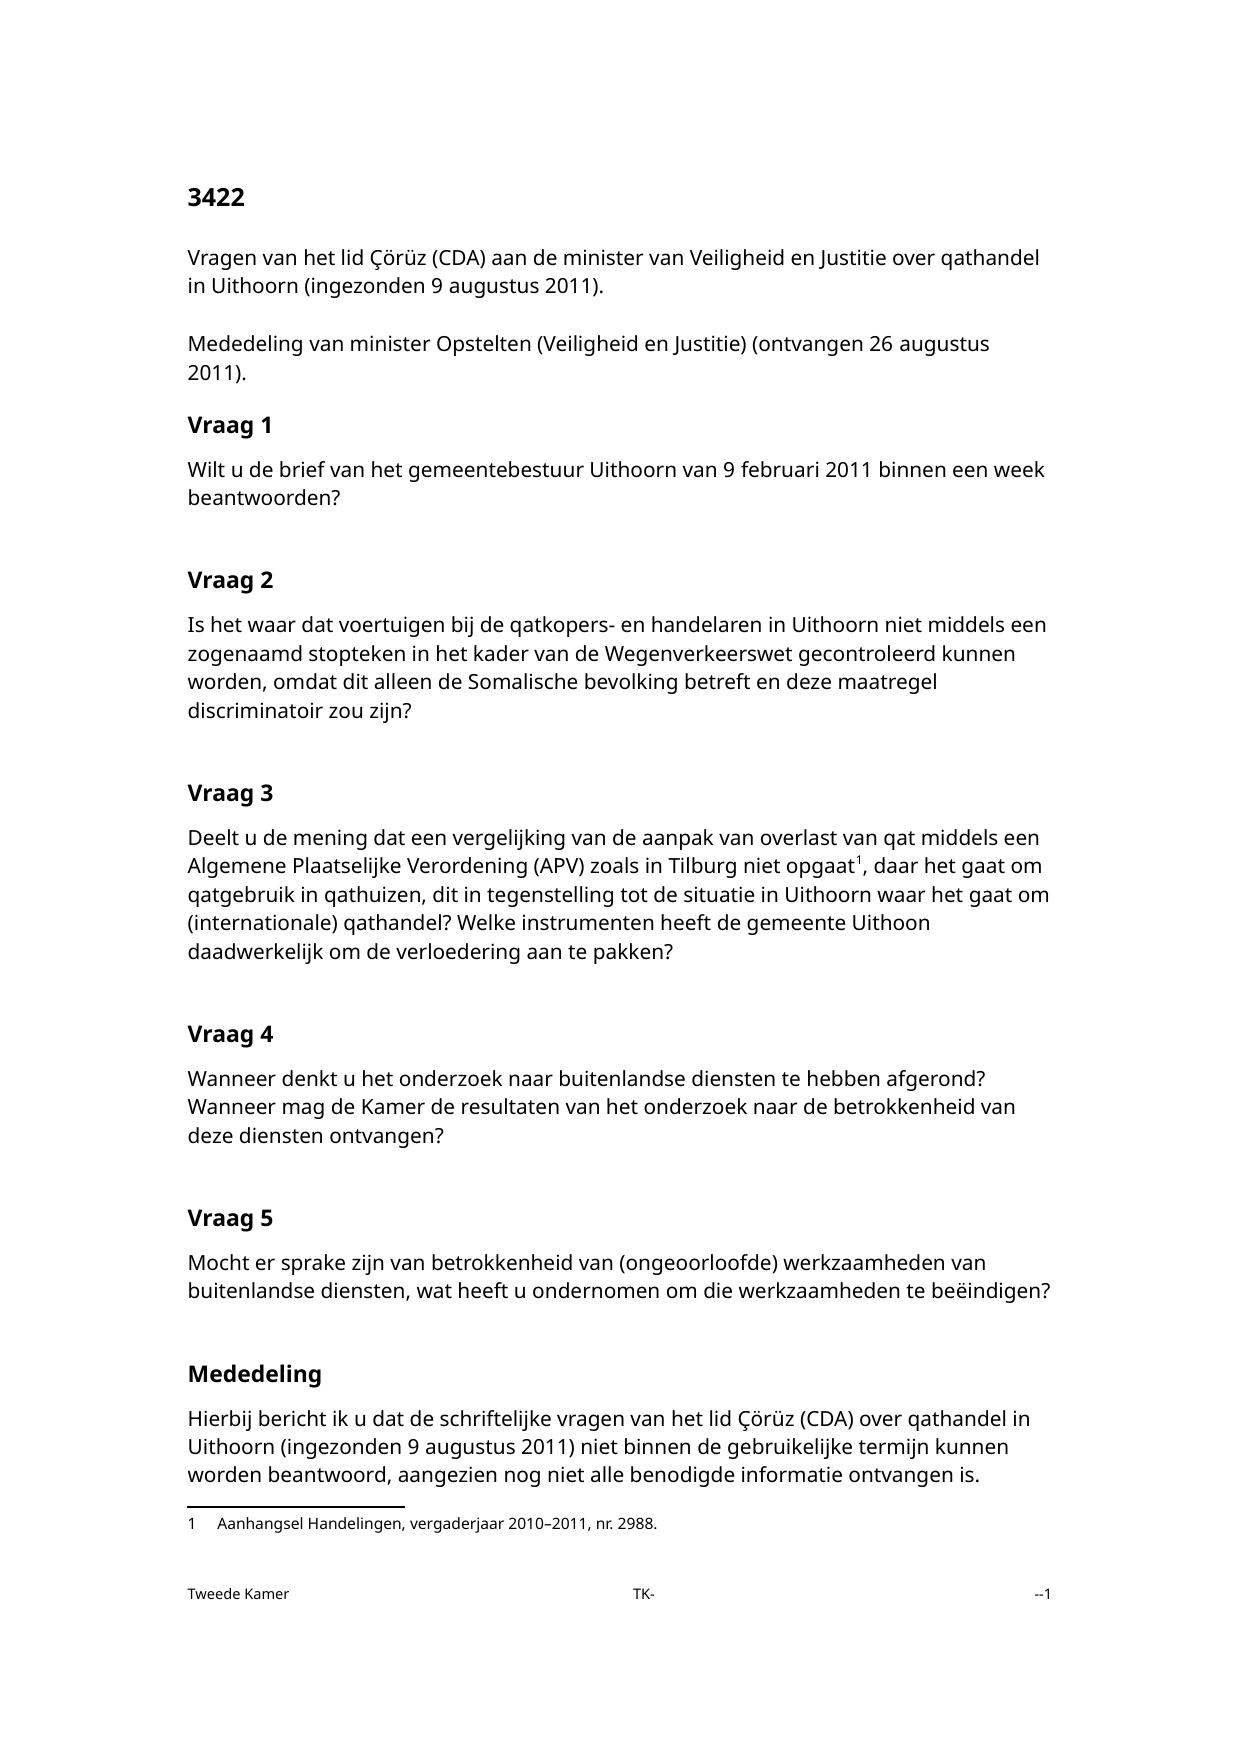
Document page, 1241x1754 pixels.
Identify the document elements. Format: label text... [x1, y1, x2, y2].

subtitle Vraag 3 [187, 777, 1053, 808]
subtitle Vraag 2 [187, 564, 1053, 596]
text Wilt u de brief van het gemeentebestuur Uithoorn van 9 februari 2011 binnen een week beantwoorden? [187, 455, 1053, 512]
subtitle Vraag 5 [187, 1202, 1053, 1233]
text Is het waar dat voertuigen bij de qatkopers- en handelaren in Uithoorn niet middels een zogenaamd stopteken in het kader van de Wegenverkeerswet gecontroleerd kunnen worden, omdat dit alleen de Somalische bevolking betreft en deze maatregel discriminatoir zou zijn? [187, 611, 1053, 724]
subtitle Mededeling [187, 1357, 1053, 1389]
text Deelt u de mening dat een vergelijking van de aanpak van overlast van qat middels een Algemene Plaatselijke Verordening (APV) zoals in Tilburg niet opgaat, daar het gaat om qatgebruik in qathuizen, dit in tegenstelling tot de situatie in Uithoorn waar het gaat om (internationale) qathandel? Welke instrumenten heeft de gemeente Uithoon daadwerkelijk om de verloedering aan te pakken? [187, 823, 1053, 965]
text Wanneer denkt u het onderzoek naar buitenlandse diensten te hebben afgerond? Wanneer mag de Kamer de resultaten van het onderzoek naar de betrokkenheid van deze diensten ontvangen? [187, 1064, 1053, 1149]
text Mocht er sprake zijn van betrokkenheid van (ongeoorloofde) werkzaamheden van buitenlandse diensten, wat heeft u ondernomen om die werkzaamheden te beëindigen? [187, 1248, 1053, 1305]
text Aanhangsel Handelingen, vergaderjaar 2010–2011, nr. 2988. [187, 1506, 1053, 1534]
text 3422 [187, 179, 1053, 213]
subtitle Vraag 4 [187, 1018, 1053, 1049]
text Hierbij bericht ik u dat de schriftelijke vragen van het lid Çörüz (CDA) over qathandel in Uithoorn (ingezonden 9 augustus 2011) niet binnen de gebruikelijke termijn kunnen worden beantwoord, aangezien nog niet alle benodigde informatie ontvangen is. [187, 1404, 1053, 1489]
text Vragen van het lid Çörüz (CDA) aan de minister van Veiligheid en Justitie over qathandel in Uithoorn (ingezonden 9 augustus 2011). [187, 243, 1053, 300]
subtitle Vraag 1 [187, 409, 1053, 440]
text Mededeling van minister Opstelten (Veiligheid en Justitie) (ontvangen 26 augustus 2011). [187, 329, 1053, 386]
